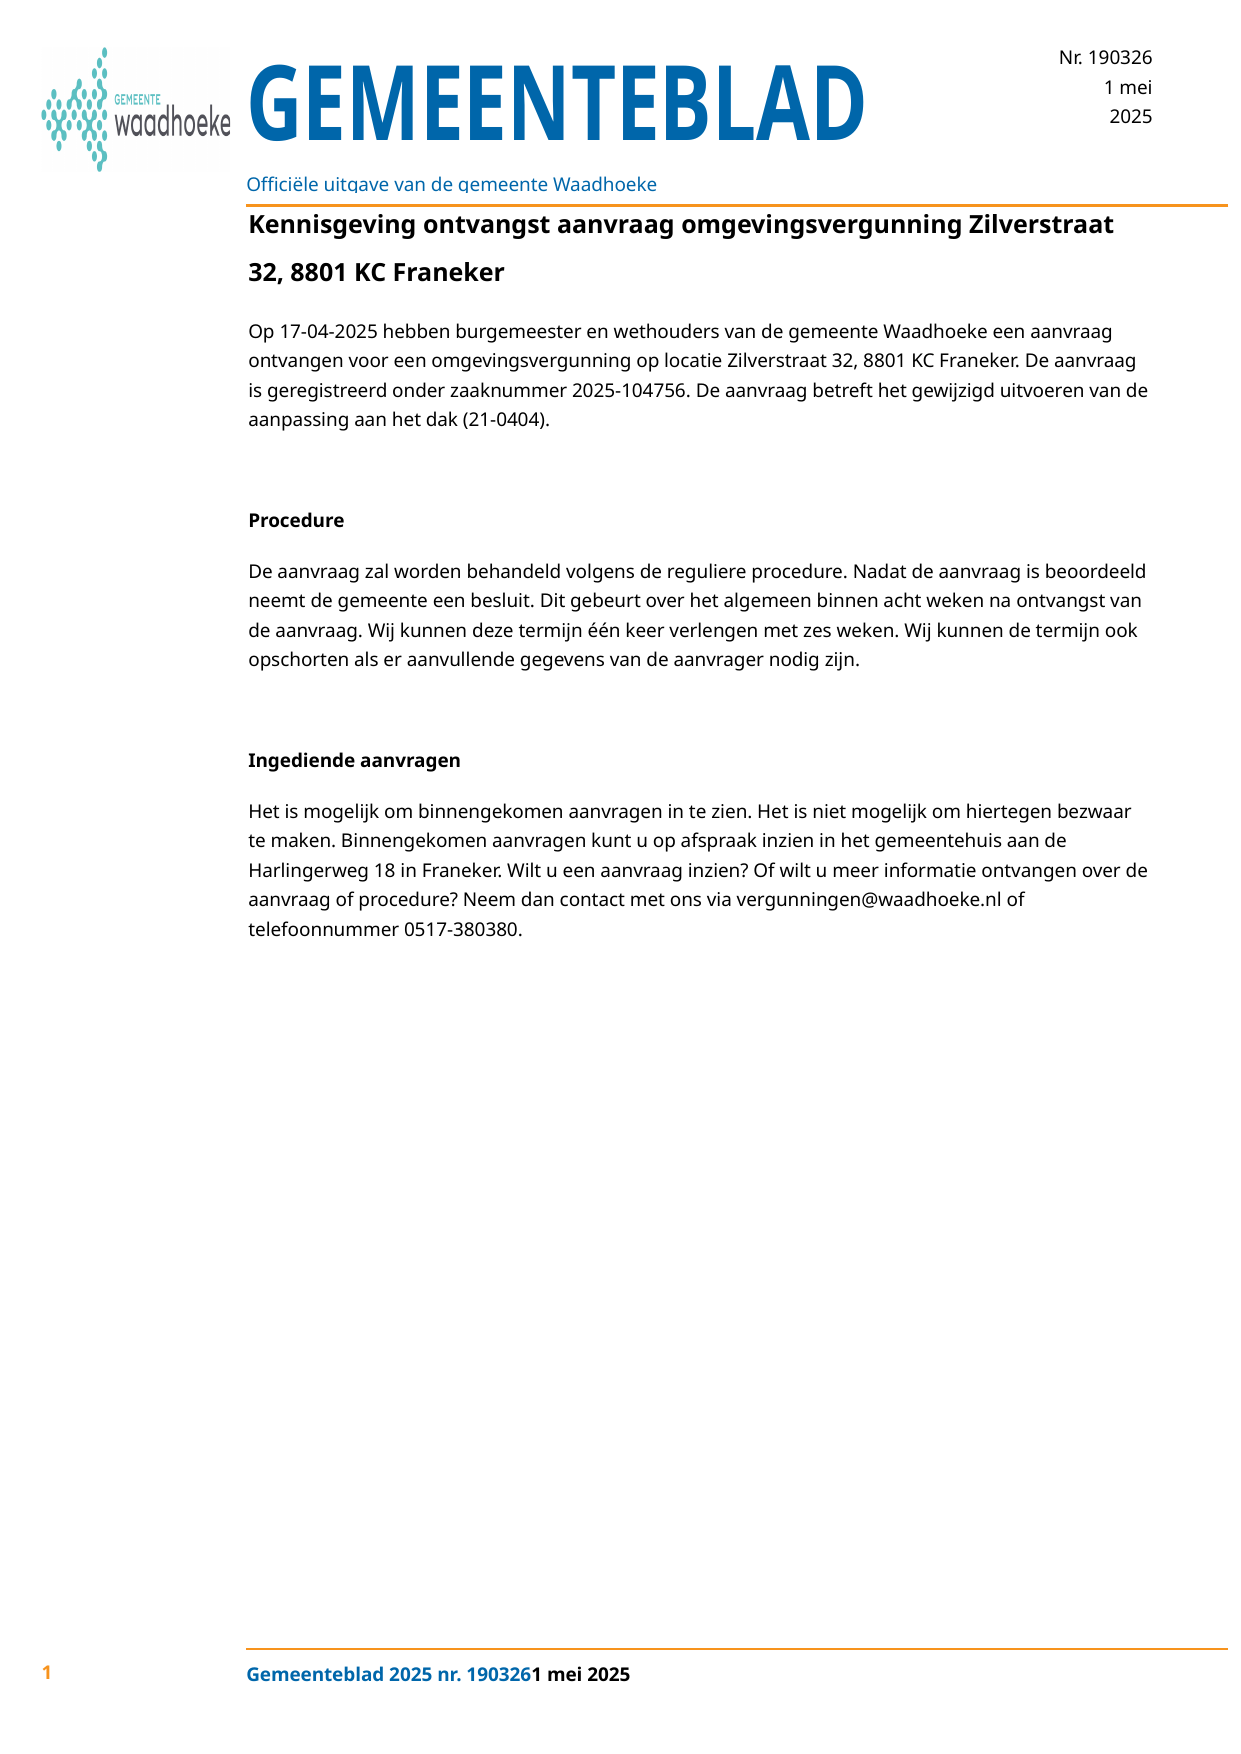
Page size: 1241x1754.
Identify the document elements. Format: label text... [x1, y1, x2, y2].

text Op 17-04-2025 hebben burgemeester en wethouders van de gemeente Waadhoeke een aanvraag ontvangen voor een omgevingsvergunning op locatie Zilverstraat 32, 8801 KC Franeker. De aanvraag is geregistreerd onder zaaknummer 2025-104756. De aanvraag betreft het gewijzigd uitvoeren van de aanpassing aan het dak (21-0404). [248, 318, 1152, 432]
text Procedure [248, 507, 1152, 533]
picture [41, 47, 231, 172]
text De aanvraag zal worden behandeld volgens de reguliere procedure. Nadat de aanvraag is beoordeeld neemt de gemeente een besluit. Dit gebeurt over het algemeen binnen acht weken na ontvangst van de aanvraag. Wij kunnen deze termijn één keer verlengen met zes weken. Wij kunnen de termijn ook opschorten als er aanvullende gegevens van de aanvrager nodig zijn. [248, 558, 1152, 672]
text Ingediende aanvragen [248, 747, 1152, 773]
text Kennisgeving ontvangst aanvraag omgevingsvergunning Zilverstraat 32, 8801 KC Franeker [248, 207, 1152, 288]
text Het is mogelijk om binnengekomen aanvragen in te zien. Het is niet mogelijk om hiertegen bezwaar te maken. Binnengekomen aanvragen kunt u op afspraak inzien in het gemeentehuis aan de Harlingerweg 18 in Franeker. Wilt u een aanvraag inzien? Of wilt u meer informatie ontvangen over de aanvraag of procedure? Neem dan contact met ons via vergunningen@waadhoeke.nl of telefoonnummer 0517-380380. [248, 798, 1152, 942]
